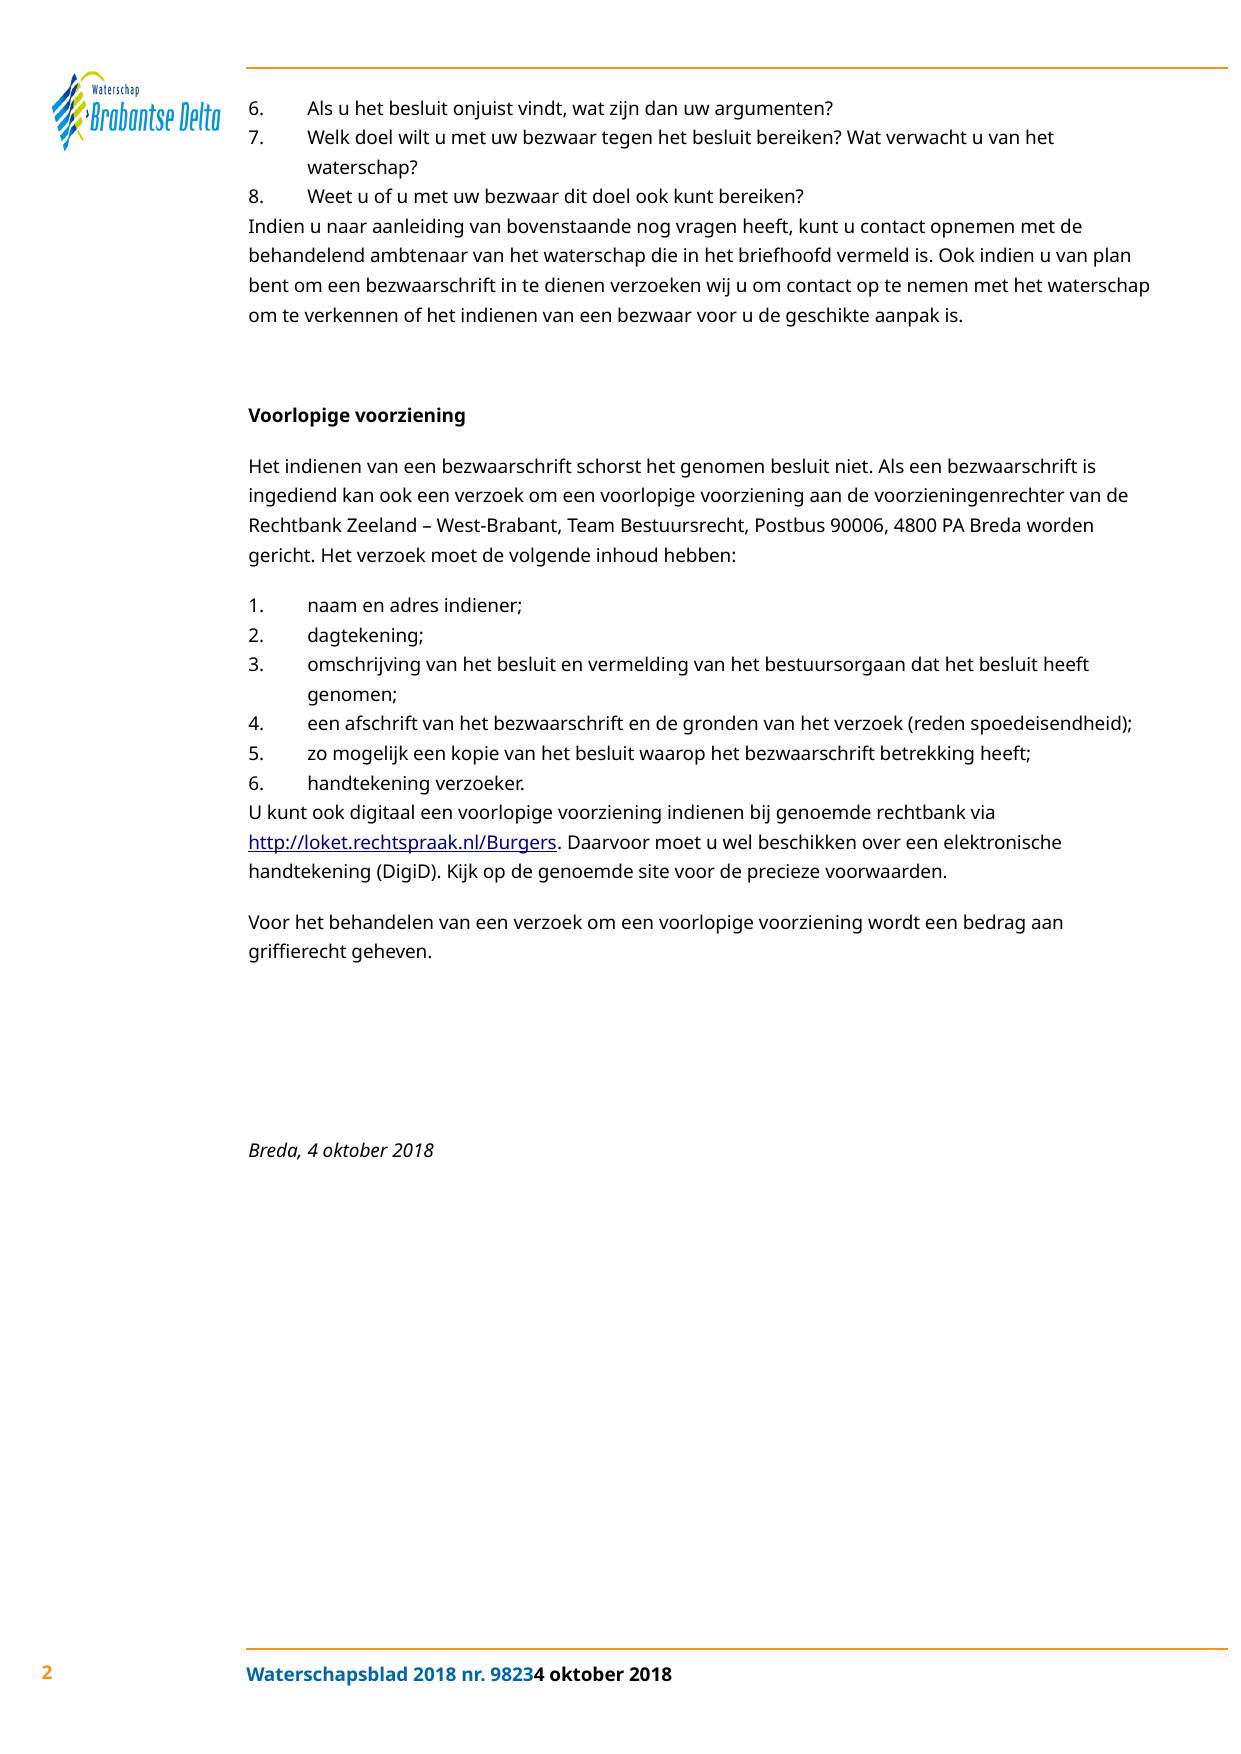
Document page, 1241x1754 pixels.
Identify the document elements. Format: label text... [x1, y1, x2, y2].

list zo mogelijk een kopie van het besluit waarop het bezwaarschrift betrekking heeft; [248, 740, 1152, 766]
text Indien u naar aanleiding van bovenstaande nog vragen heeft, kunt u contact opnemen met de behandelend ambtenaar van het waterschap die in het briefhoofd vermeld is. Ook indien u van plan bent om een bezwaarschrift in te dienen verzoeken wij u om contact op te nemen met het waterschap om te verkennen of het indienen van een bezwaar voor u de geschikte aanpak is. [248, 213, 1152, 328]
text Het indienen van een bezwaarschrift schorst het genomen besluit niet. Als een bezwaarschrift is ingediend kan ook een verzoek om een voorlopige voorziening aan de voorzieningenrechter van de Rechtbank Zeeland – West-Brabant, Team Bestuursrecht, Postbus 90006, 4800 PA Breda worden gericht. Het verzoek moet de volgende inhoud hebben: [248, 453, 1152, 568]
list naam en adres indiener; [248, 592, 1152, 618]
text Voorlopige voorziening [248, 403, 1152, 428]
text Voor het behandelen van een verzoek om een voorlopige voorziening wordt een bedrag aan griffierecht geheven. [248, 909, 1152, 964]
picture [41, 47, 231, 172]
list handtekening verzoeker. [248, 770, 1152, 796]
list omschrijving van het besluit en vermelding van het bestuursorgaan dat het besluit heeft genomen; [248, 651, 1152, 707]
text U kunt ook digitaal een voorlopige voorziening indienen bij genoemde rechtbank via http://loket.rechtspraak.nl/Burgers. Daarvoor moet u wel beschikken over een elektronische handtekening (DigiD). Kijk op de genoemde site voor de precieze voorwaarden. [248, 799, 1152, 884]
list dagtekening; [248, 622, 1152, 648]
list Welk doel wilt u met uw bezwaar tegen het besluit bereiken? Wat verwacht u van het waterschap? [248, 124, 1152, 180]
list Als u het besluit onjuist vindt, wat zijn dan uw argumenten? [248, 95, 1152, 121]
list een afschrift van het bezwaarschrift en de gronden van het verzoek (reden spoedeisendheid); [248, 711, 1152, 736]
text Breda, 4 oktober 2018 [248, 1138, 1152, 1163]
list Weet u of u met uw bezwaar dit doel ook kunt bereiken? [248, 183, 1152, 209]
